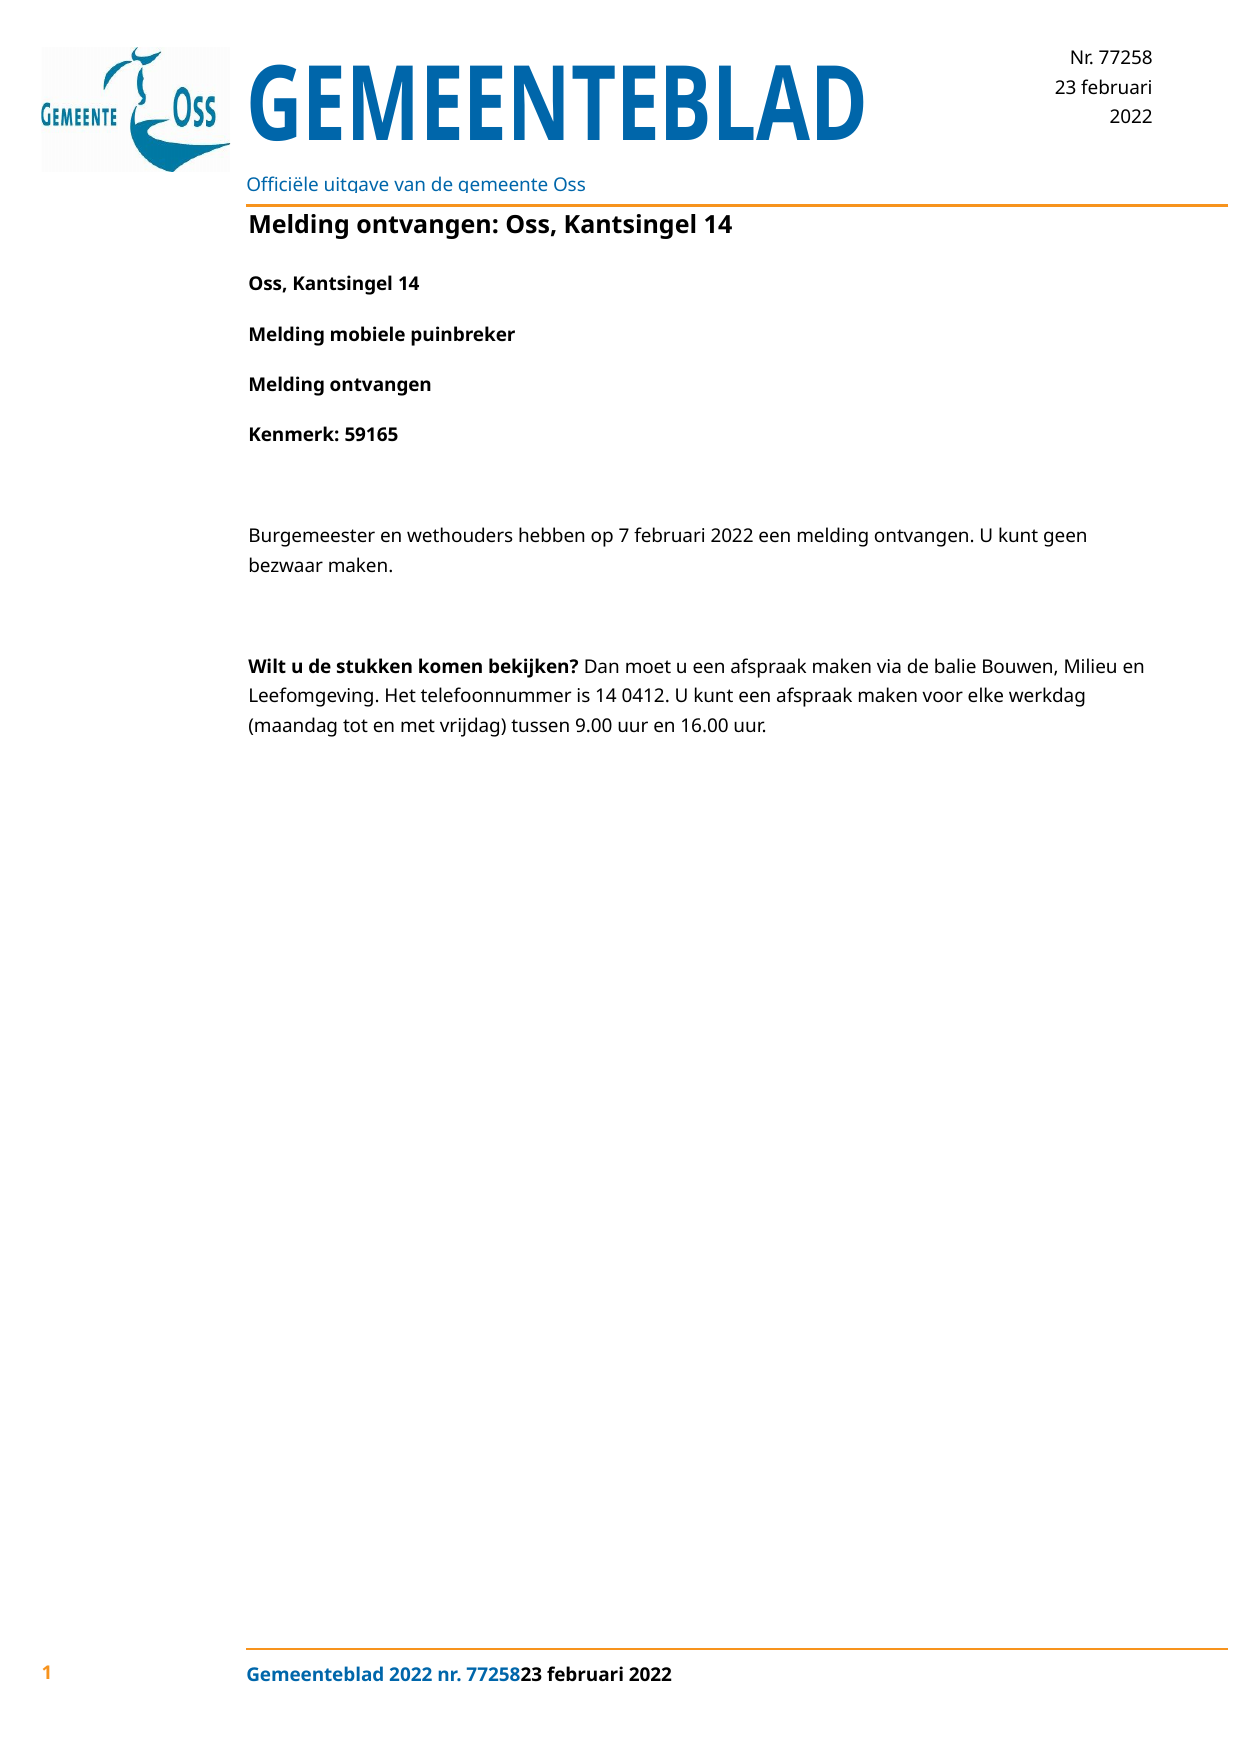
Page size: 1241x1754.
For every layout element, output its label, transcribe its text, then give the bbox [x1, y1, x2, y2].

text Kenmerk: 59165 [248, 422, 1152, 447]
text Wilt u de stukken komen bekijken? Dan moet u een afspraak maken via de balie Bouwen, Milieu en Leefomgeving. Het telefoonnummer is 14 0412. U kunt een afspraak maken voor elke werkdag (maandag tot en met vrijdag) tussen 9.00 uur en 16.00 uur. [248, 653, 1152, 738]
text Melding ontvangen: Oss, Kantsingel 14 [248, 207, 1152, 241]
text Oss, Kantsingel 14 [248, 270, 1152, 296]
picture [41, 47, 231, 172]
text Burgemeester en wethouders hebben op 7 februari 2022 een melding ontvangen. U kunt geen bezwaar maken. [248, 522, 1152, 578]
text Melding mobiele puinbreker [248, 321, 1152, 346]
text Melding ontvangen [248, 371, 1152, 397]
